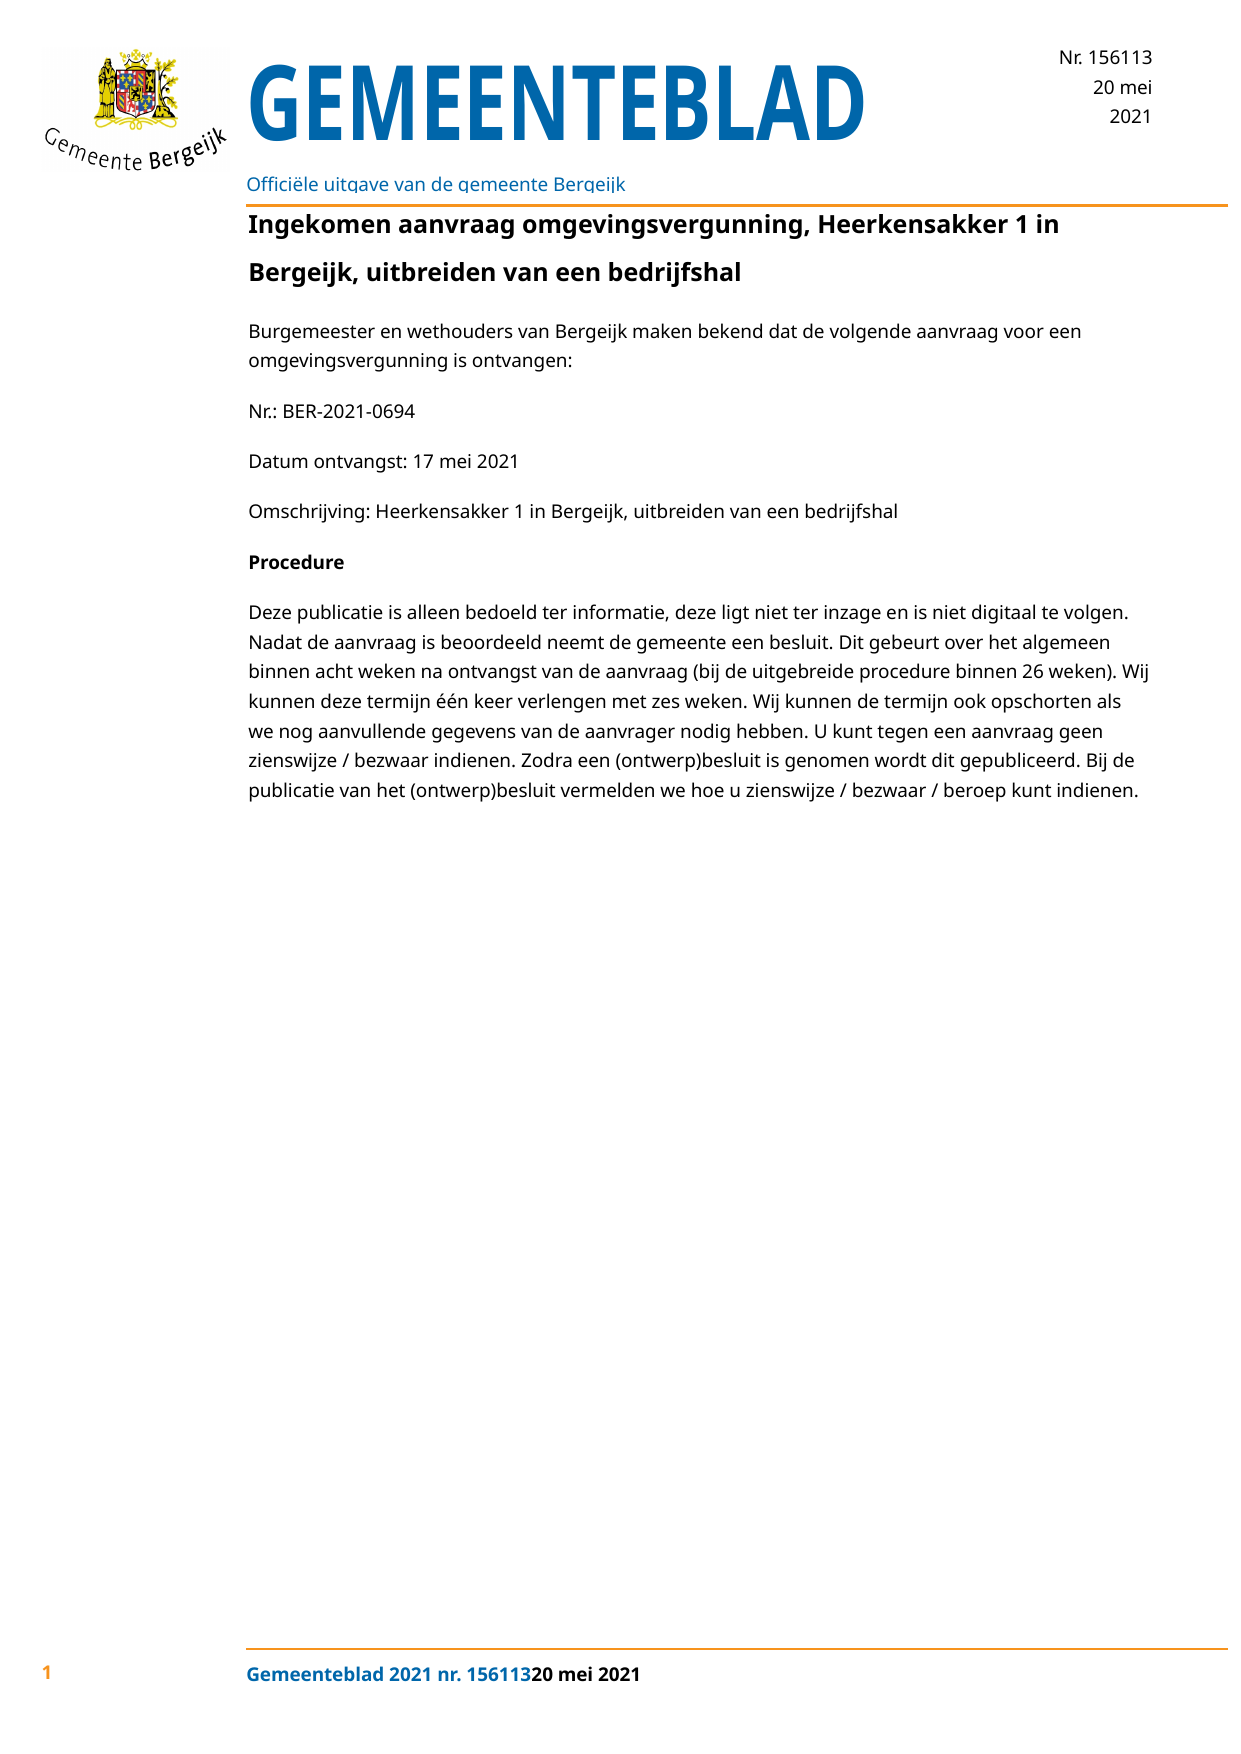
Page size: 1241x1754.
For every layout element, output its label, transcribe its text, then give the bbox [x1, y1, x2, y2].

text Procedure [248, 549, 1152, 575]
text Omschrijving: Heerkensakker 1 in Bergeijk, uitbreiden van een bedrijfshal [248, 499, 1152, 524]
picture [41, 47, 231, 172]
text Ingekomen aanvraag omgevingsvergunning, Heerkensakker 1 in Bergeijk, uitbreiden van een bedrijfshal [248, 207, 1152, 288]
text Datum ontvangst: 17 mei 2021 [248, 448, 1152, 474]
text Burgemeester en wethouders van Bergeijk maken bekend dat de volgende aanvraag voor een omgevingsvergunning is ontvangen: [248, 318, 1152, 373]
text Deze publicatie is alleen bedoeld ter informatie, deze ligt niet ter inzage en is niet digitaal te volgen. Nadat de aanvraag is beoordeeld neemt de gemeente een besluit. Dit gebeurt over het algemeen binnen acht weken na ontvangst van de aanvraag (bij de uitgebreide procedure binnen 26 weken). Wij kunnen deze termijn één keer verlengen met zes weken. Wij kunnen de termijn ook opschorten als we nog aanvullende gegevens van de aanvrager nodig hebben. U kunt tegen een aanvraag geen zienswijze / bezwaar indienen. Zodra een (ontwerp)besluit is genomen wordt dit gepubliceerd. Bij de publicatie van het (ontwerp)besluit vermelden we hoe u zienswijze / bezwaar / beroep kunt indienen. [248, 599, 1152, 803]
text Nr.: BER-2021-0694 [248, 398, 1152, 424]
